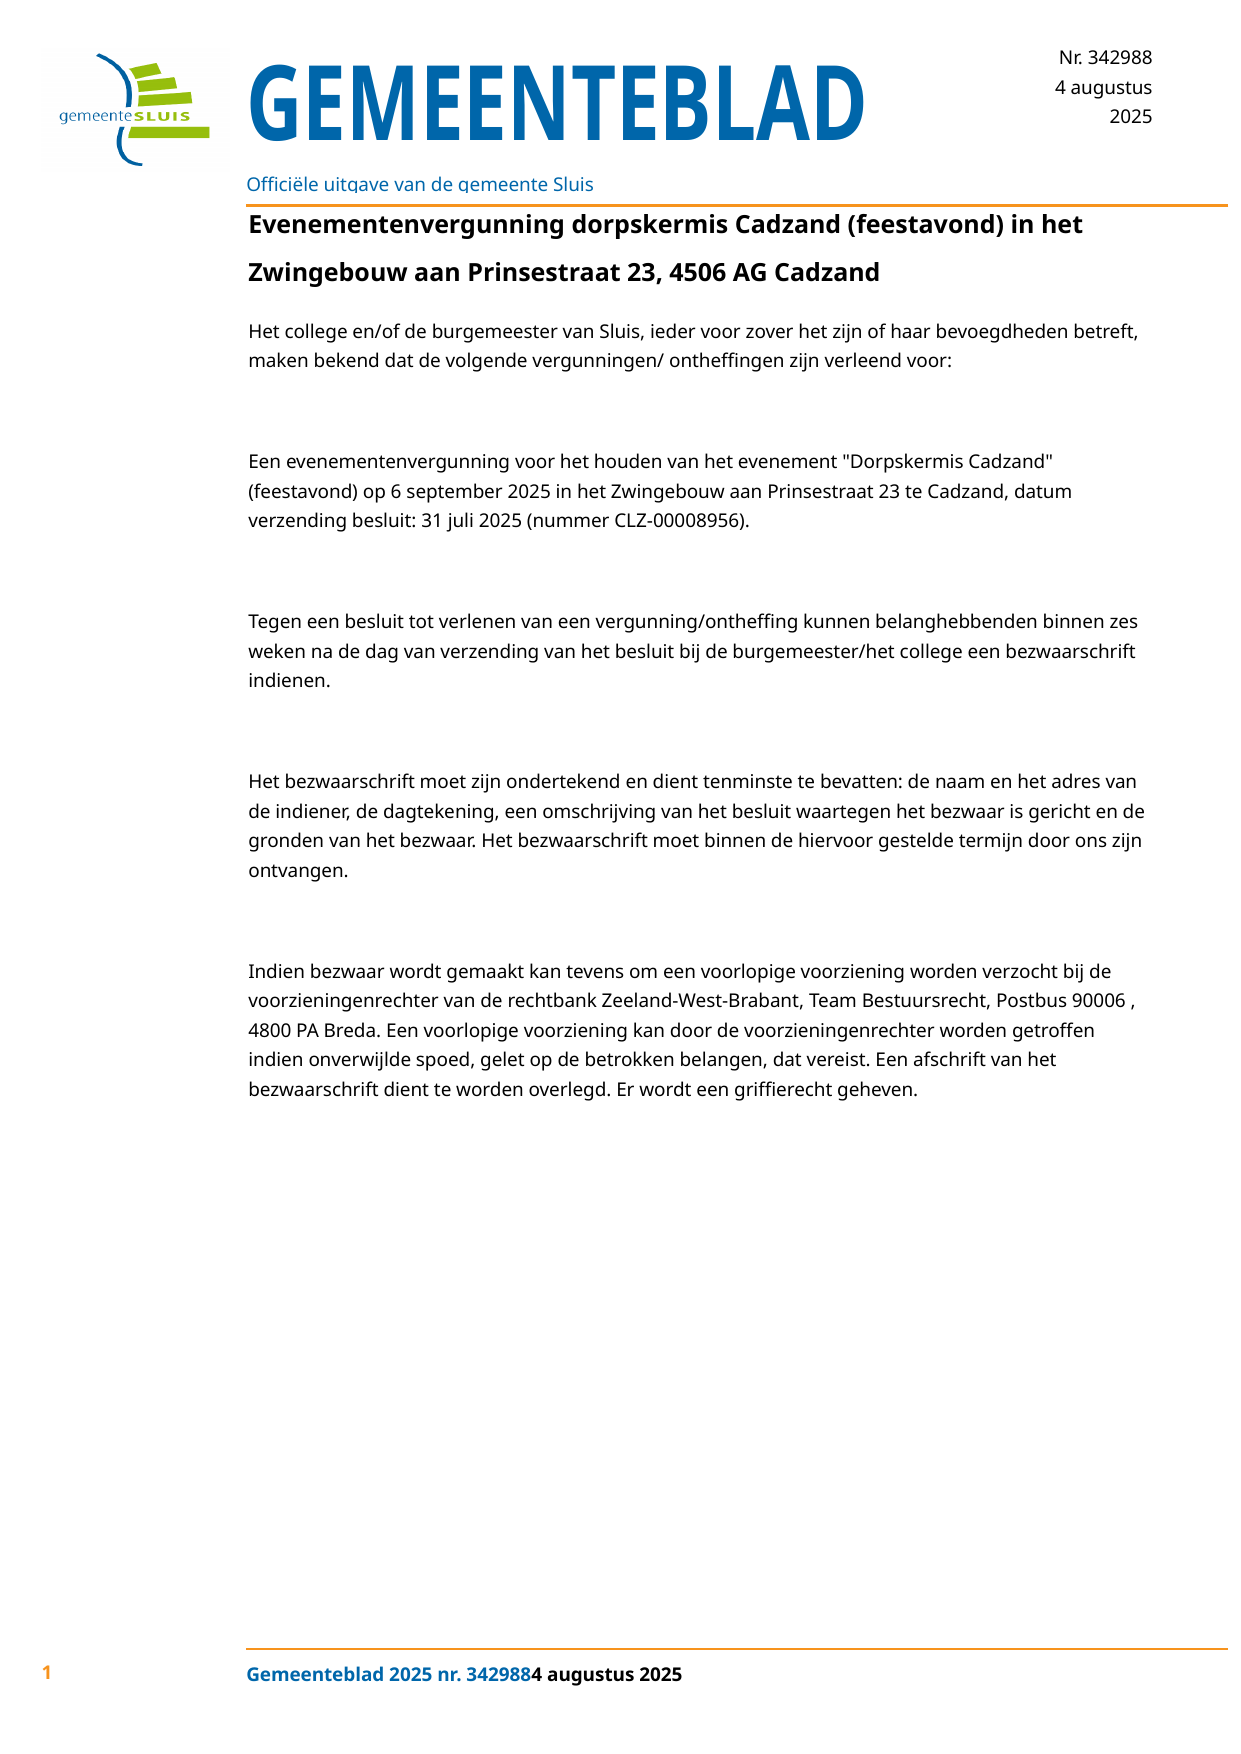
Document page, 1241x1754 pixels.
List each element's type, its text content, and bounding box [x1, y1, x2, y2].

text Een evenementenvergunning voor het houden van het evenement "Dorpskermis Cadzand" (feestavond) op 6 september 2025 in het Zwingebouw aan Prinsestraat 23 te Cadzand, datum verzending besluit: 31 juli 2025 (nummer CLZ-00008956). [248, 448, 1152, 533]
text Het bezwaarschrift moet zijn ondertekend en dient tenminste te bevatten: de naam en het adres van de indiener, de dagtekening, een omschrijving van het besluit waartegen het bezwaar is gericht en de gronden van het bezwaar. Het bezwaarschrift moet binnen de hiervoor gestelde termijn door ons zijn ontvangen. [248, 768, 1152, 883]
text Tegen een besluit tot verlenen van een vergunning/ontheffing kunnen belanghebbenden binnen zes weken na de dag van verzending van het besluit bij de burgemeester/het college een bezwaarschrift indienen. [248, 608, 1152, 693]
text Indien bezwaar wordt gemaakt kan tevens om een voorlopige voorziening worden verzocht bij de voorzieningenrechter van de rechtbank Zeeland-West-Brabant, Team Bestuursrecht, Postbus 90006 , 4800 PA Breda. Een voorlopige voorziening kan door de voorzieningenrechter worden getroffen indien onverwijlde spoed, gelet op de betrokken belangen, dat vereist. Een afschrift van het bezwaarschrift dient te worden overlegd. Er wordt een griffierecht geheven. [248, 958, 1152, 1102]
picture [41, 47, 231, 172]
text Het college en/of de burgemeester van Sluis, ieder voor zover het zijn of haar bevoegdheden betreft, maken bekend dat de volgende vergunningen/ ontheffingen zijn verleend voor: [248, 318, 1152, 373]
text Evenementenvergunning dorpskermis Cadzand (feestavond) in het Zwingebouw aan Prinsestraat 23, 4506 AG Cadzand [248, 207, 1152, 288]
